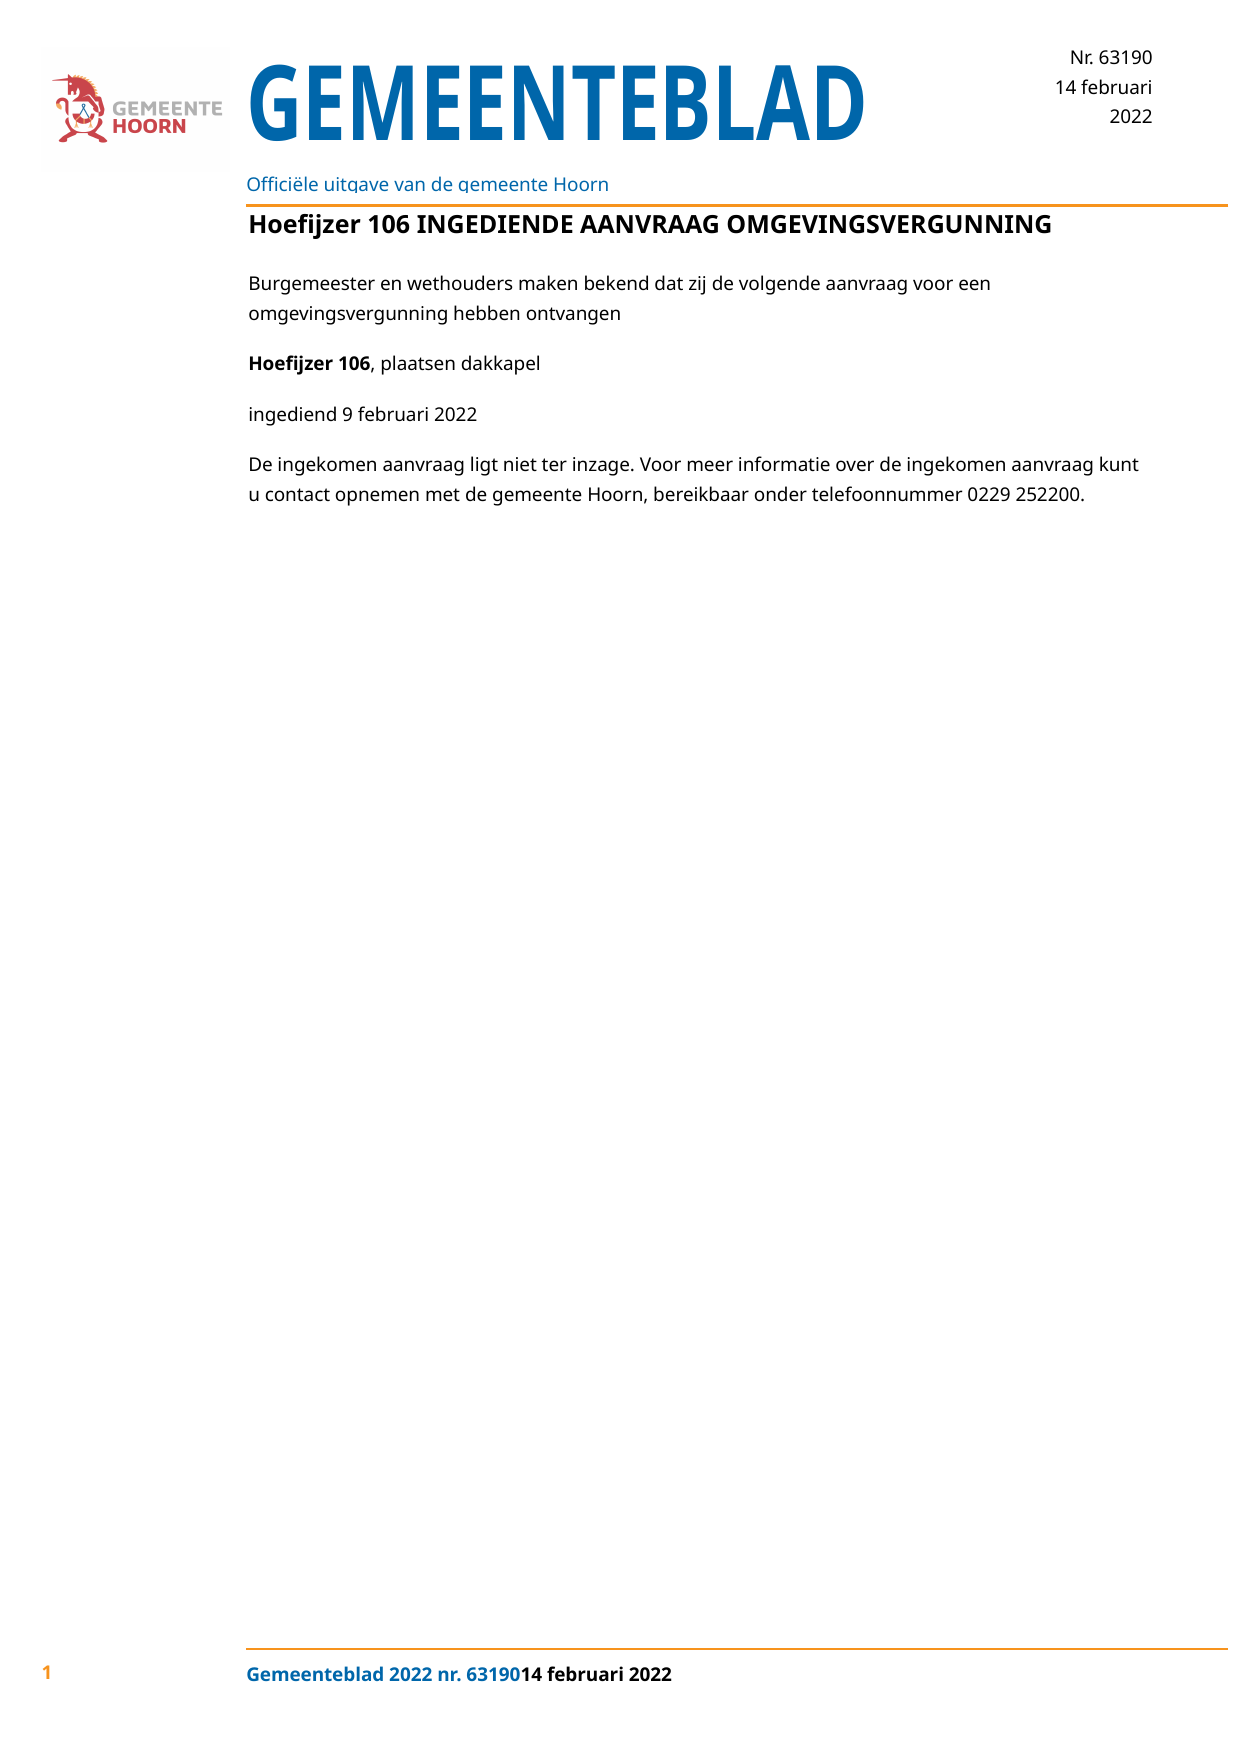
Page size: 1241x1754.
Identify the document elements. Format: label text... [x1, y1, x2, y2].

text De ingekomen aanvraag ligt niet ter inzage. Voor meer informatie over de ingekomen aanvraag kunt u contact opnemen met de gemeente Hoorn, bereikbaar onder telefoonnummer 0229 252200. [248, 451, 1152, 506]
text Hoefijzer 106 INGEDIENDE AANVRAAG OMGEVINGSVERGUNNING [248, 207, 1152, 241]
text Burgemeester en wethouders maken bekend dat zij de volgende aanvraag voor een omgevingsvergunning hebben ontvangen [248, 270, 1152, 326]
text ingediend 9 februari 2022 [248, 401, 1152, 426]
picture [41, 47, 231, 172]
text Hoefijzer 106, plaatsen dakkapel [248, 350, 1152, 376]
